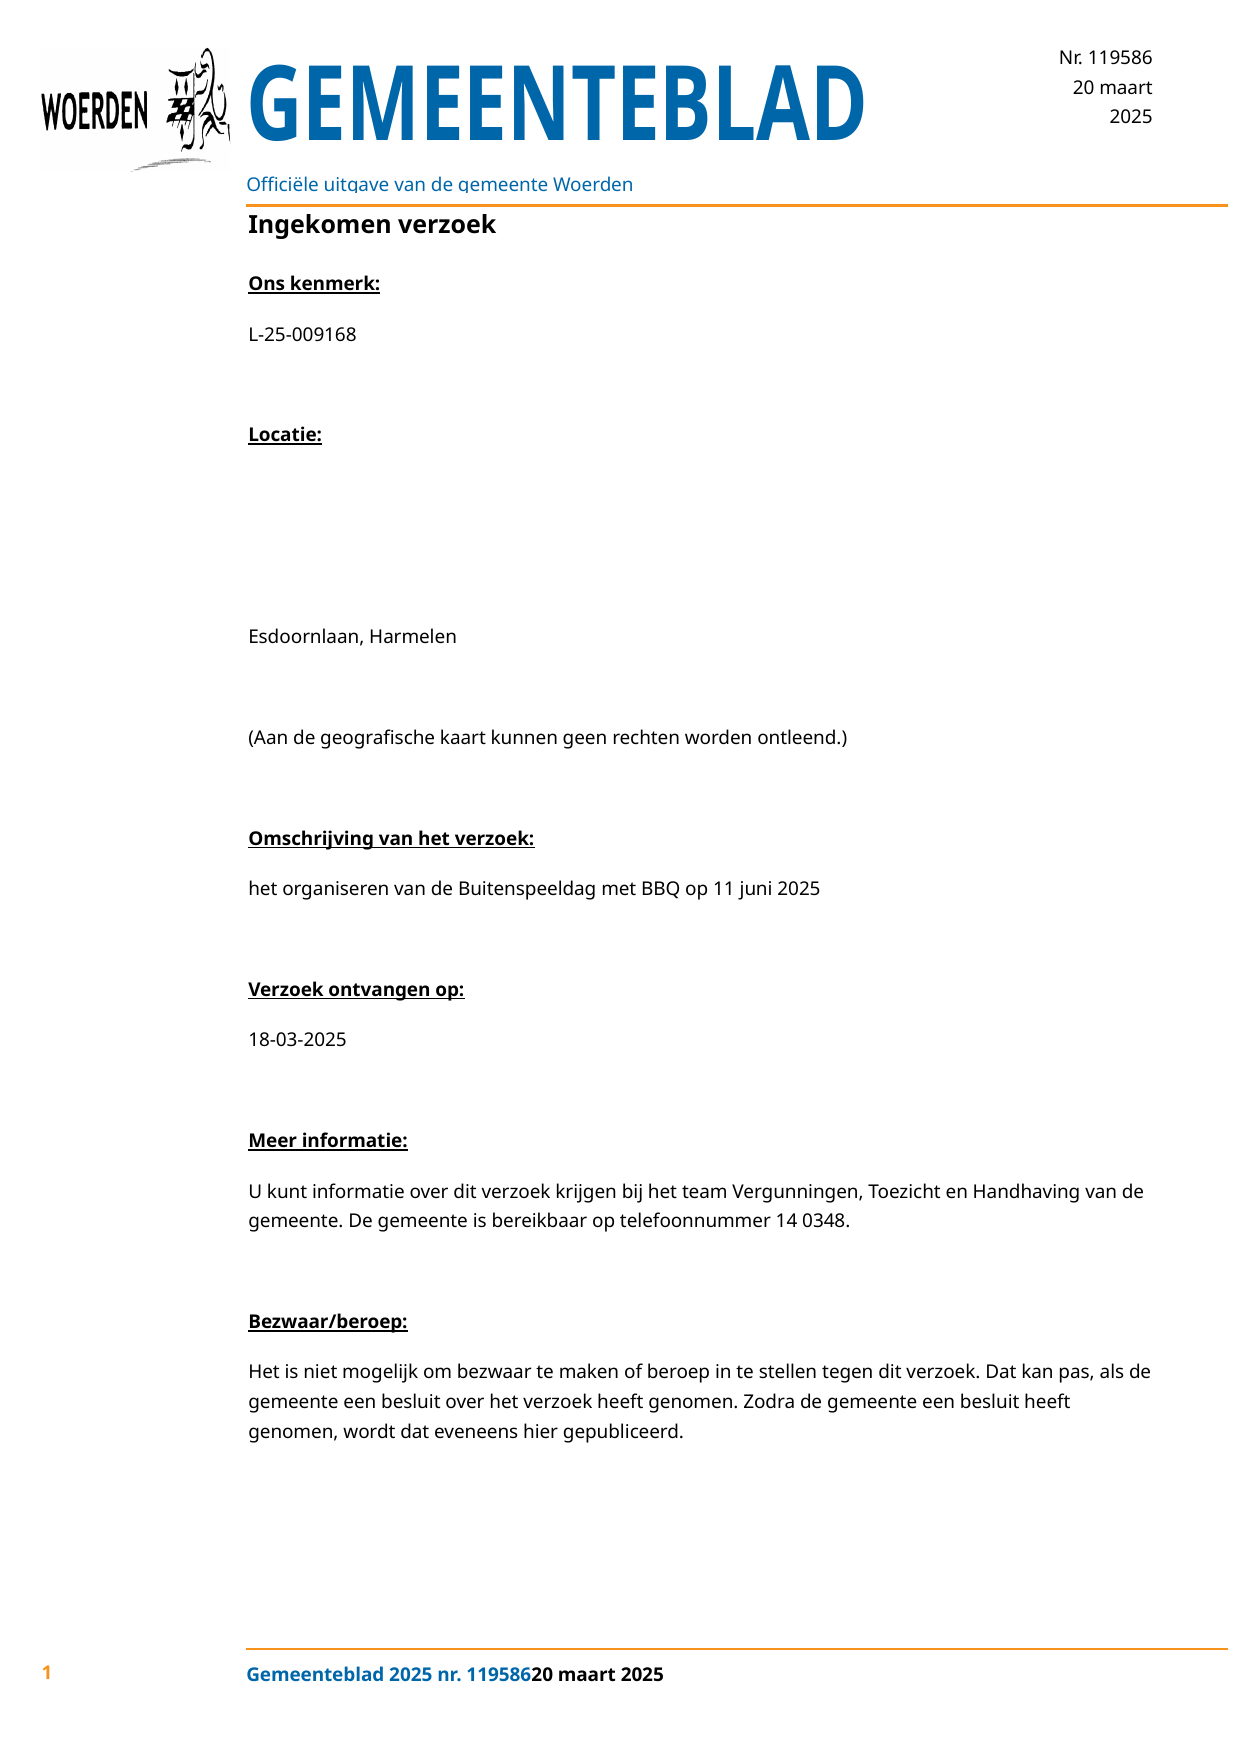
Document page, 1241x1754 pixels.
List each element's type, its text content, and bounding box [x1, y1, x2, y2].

text Esdoornlaan, Harmelen [248, 623, 1152, 649]
text Ons kenmerk: [248, 270, 1152, 296]
text Ingekomen verzoek [248, 207, 1152, 241]
text Meer informatie: [248, 1127, 1152, 1153]
text L-25-009168 [248, 321, 1152, 346]
text Locatie: [248, 422, 1152, 447]
text het organiseren van de Buitenspeeldag met BBQ op 11 juni 2025 [248, 875, 1152, 901]
text U kunt informatie over dit verzoek krijgen bij het team Vergunningen, Toezicht en Handhaving van de gemeente. De gemeente is bereikbaar op telefoonnummer 14 0348. [248, 1178, 1152, 1233]
text Verzoek ontvangen op: [248, 976, 1152, 1002]
text Bezwaar/beroep: [248, 1308, 1152, 1334]
text Het is niet mogelijk om bezwaar te maken of beroep in te stellen tegen dit verzoek. Dat kan pas, als de gemeente een besluit over het verzoek heeft genomen. Zodra de gemeente een besluit heeft genomen, wordt dat eveneens hier gepubliceerd. [248, 1359, 1152, 1443]
text (Aan de geografische kaart kunnen geen rechten worden ontleend.) [248, 724, 1152, 750]
text 18-03-2025 [248, 1027, 1152, 1052]
picture [41, 47, 231, 172]
text Omschrijving van het verzoek: [248, 825, 1152, 851]
